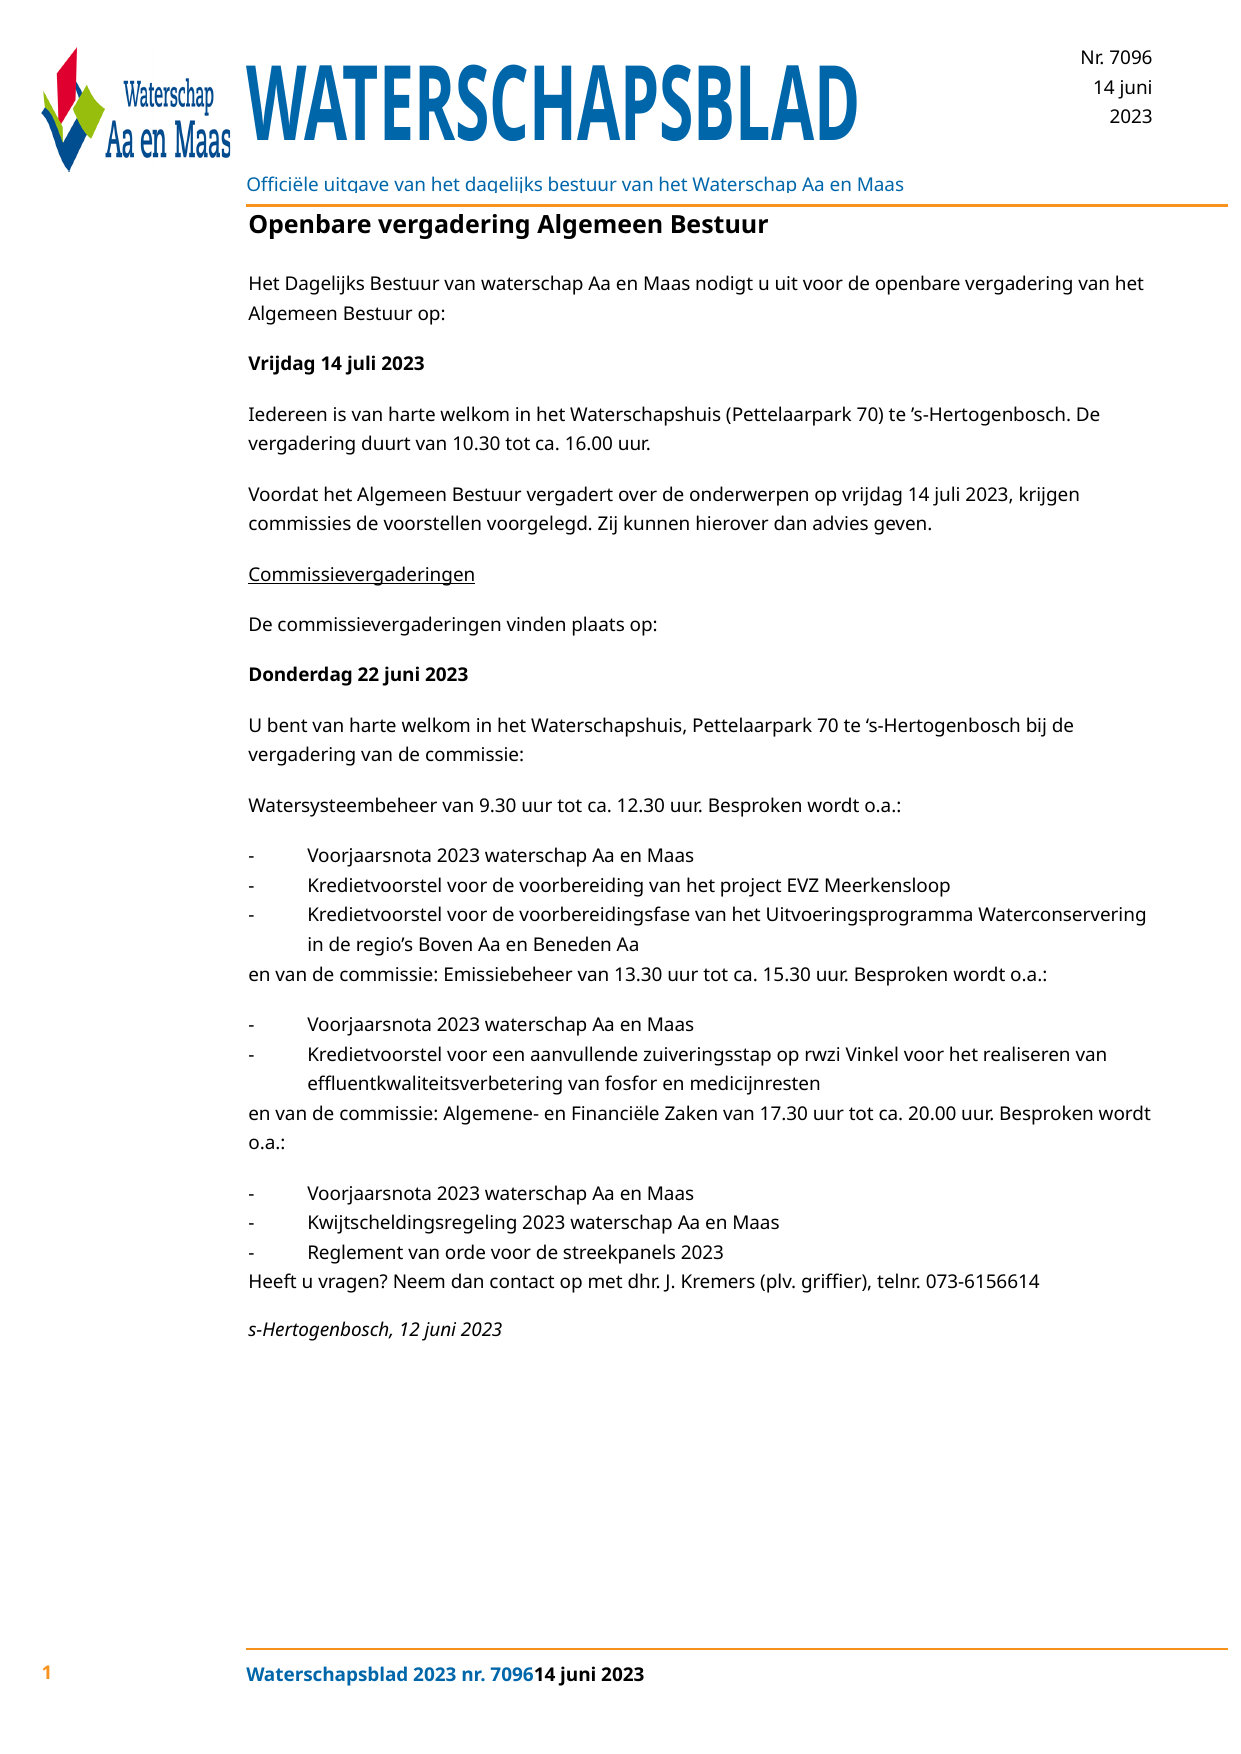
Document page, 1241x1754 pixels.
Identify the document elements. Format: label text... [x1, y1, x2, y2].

text Voordat het Algemeen Bestuur vergadert over de onderwerpen op vrijdag 14 juli 2023, krijgen commissies de voorstellen voorgelegd. Zij kunnen hierover dan advies geven. [248, 481, 1152, 536]
text U bent van harte welkom in het Waterschapshuis, Pettelaarpark 70 te ‘s-Hertogenbosch bij de vergadering van de commissie: [248, 712, 1152, 767]
picture [41, 47, 231, 172]
text Donderdag 22 juni 2023 [248, 662, 1152, 687]
text en van de commissie: Emissiebeheer van 13.30 uur tot ca. 15.30 uur. Besproken wordt o.a.: [248, 961, 1152, 986]
list Kwijtscheldingsregeling 2023 waterschap Aa en Maas [248, 1209, 1152, 1235]
text Vrijdag 14 juli 2023 [248, 350, 1152, 376]
list Voorjaarsnota 2023 waterschap Aa en Maas [248, 842, 1152, 868]
list Kredietvoorstel voor de voorbereiding van het project EVZ Meerkensloop [248, 872, 1152, 898]
list Kredietvoorstel voor een aanvullende zuiveringsstap op rwzi Vinkel voor het realiseren van effluentkwaliteitsverbetering van fosfor en medicijnresten [248, 1041, 1152, 1096]
text Het Dagelijks Bestuur van waterschap Aa en Maas nodigt u uit voor de openbare vergadering van het Algemeen Bestuur op: [248, 270, 1152, 326]
text De commissievergaderingen vinden plaats op: [248, 611, 1152, 637]
list Voorjaarsnota 2023 waterschap Aa en Maas [248, 1011, 1152, 1037]
list Voorjaarsnota 2023 waterschap Aa en Maas [248, 1180, 1152, 1206]
text en van de commissie: Algemene- en Financiële Zaken van 17.30 uur tot ca. 20.00 uur. Besproken wordt o.a.: [248, 1100, 1152, 1155]
text Commissievergaderingen [248, 561, 1152, 586]
text Iedereen is van harte welkom in het Waterschapshuis (Pettelaarpark 70) te ’s-Hertogenbosch. De vergadering duurt van 10.30 tot ca. 16.00 uur. [248, 401, 1152, 456]
list Reglement van orde voor de streekpanels 2023 [248, 1239, 1152, 1265]
text Openbare vergadering Algemeen Bestuur [248, 207, 1152, 241]
text Heeft u vragen? Neem dan contact op met dhr. J. Kremers (plv. griffier), telnr. 073-6156614 [248, 1269, 1152, 1294]
text s-Hertogenbosch, 12 juni 2023 [248, 1316, 1152, 1342]
text Watersysteembeheer van 9.30 uur tot ca. 12.30 uur. Besproken wordt o.a.: [248, 792, 1152, 818]
list Kredietvoorstel voor de voorbereidingsfase van het Uitvoeringsprogramma Waterconservering in de regio’s Boven Aa en Beneden Aa [248, 902, 1152, 957]
